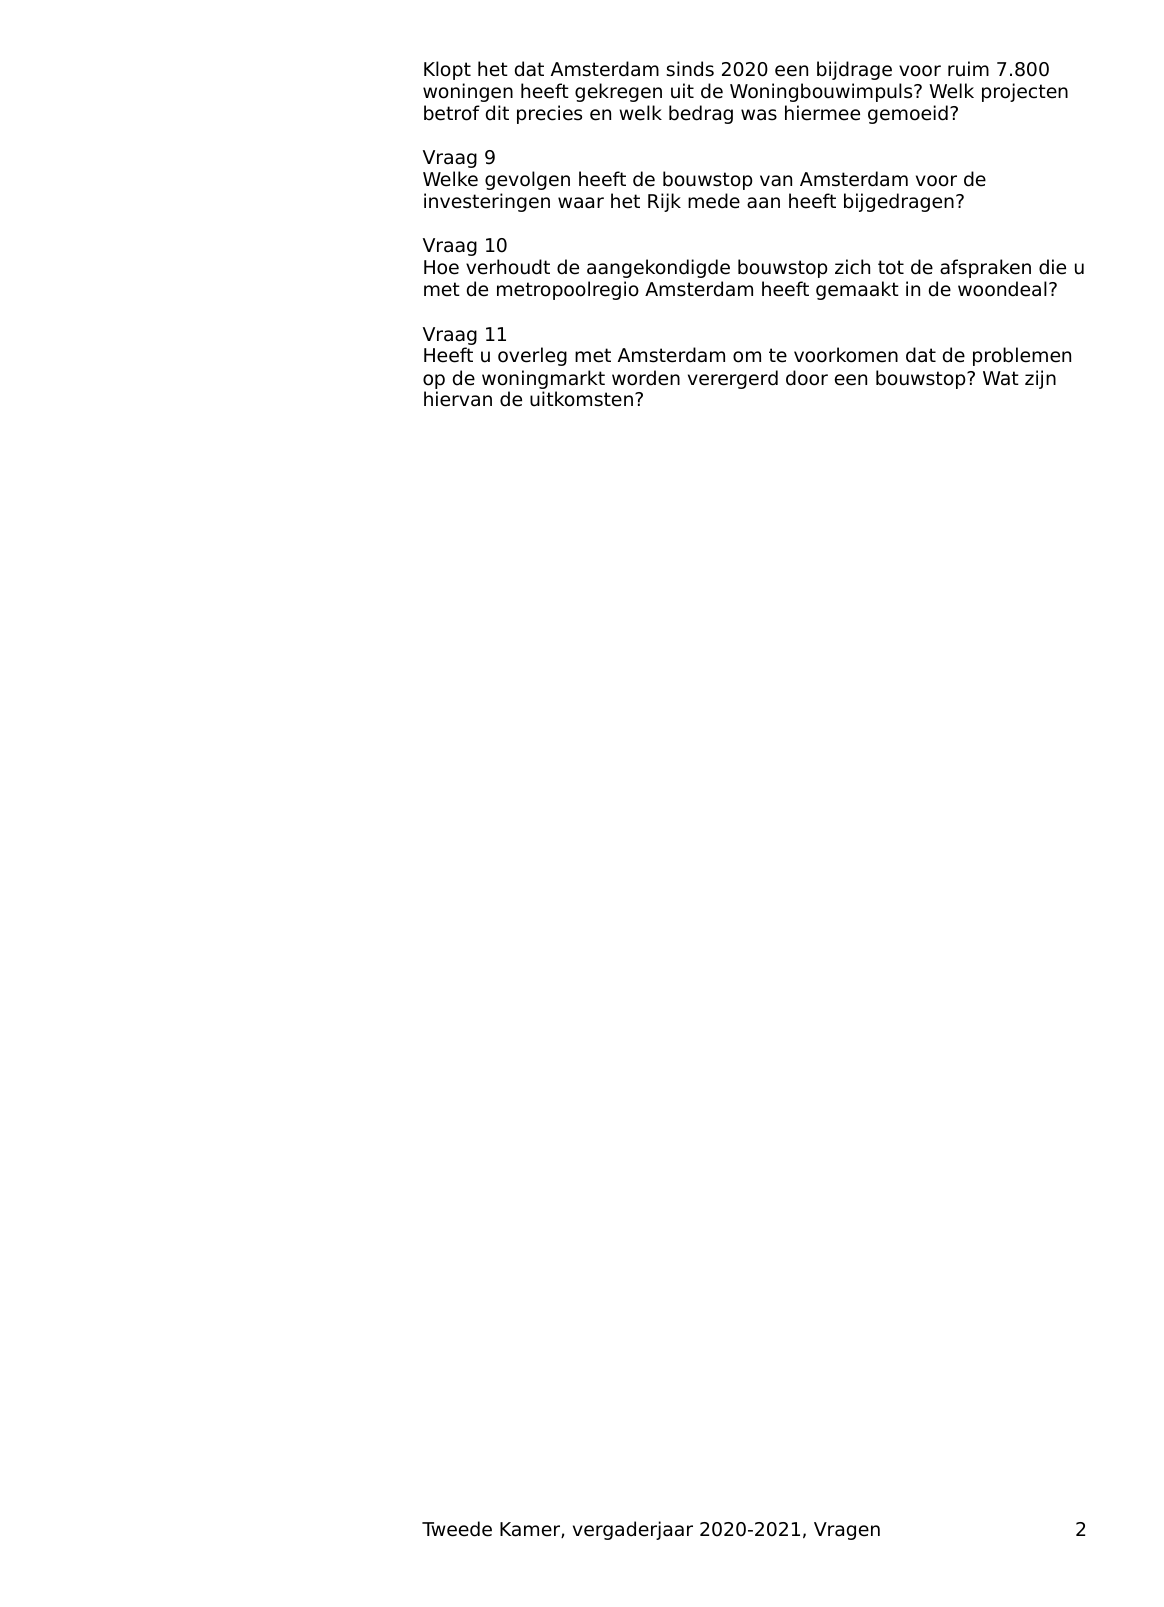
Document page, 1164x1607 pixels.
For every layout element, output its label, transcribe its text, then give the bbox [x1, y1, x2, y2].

text Vraag 11 [422, 323, 1087, 345]
text Vraag 9 [422, 147, 1087, 169]
text Heeft u overleg met Amsterdam om te voorkomen dat de problemen op de woningmarkt worden verergerd door een bouwstop? Wat zijn hiervan de uitkomsten? [422, 345, 1087, 411]
text Vraag 10 [422, 235, 1087, 257]
text Hoe verhoudt de aangekondigde bouwstop zich tot de afspraken die u met de metropoolregio Amsterdam heeft gemaakt in de woondeal? [422, 257, 1087, 301]
text Klopt het dat Amsterdam sinds 2020 een bijdrage voor ruim 7.800 woningen heeft gekregen uit de Woningbouwimpuls? Welk projecten betrof dit precies en welk bedrag was hiermee gemoeid? [422, 59, 1087, 125]
text Welke gevolgen heeft de bouwstop van Amsterdam voor de investeringen waar het Rijk mede aan heeft bijgedragen? [422, 169, 1087, 213]
